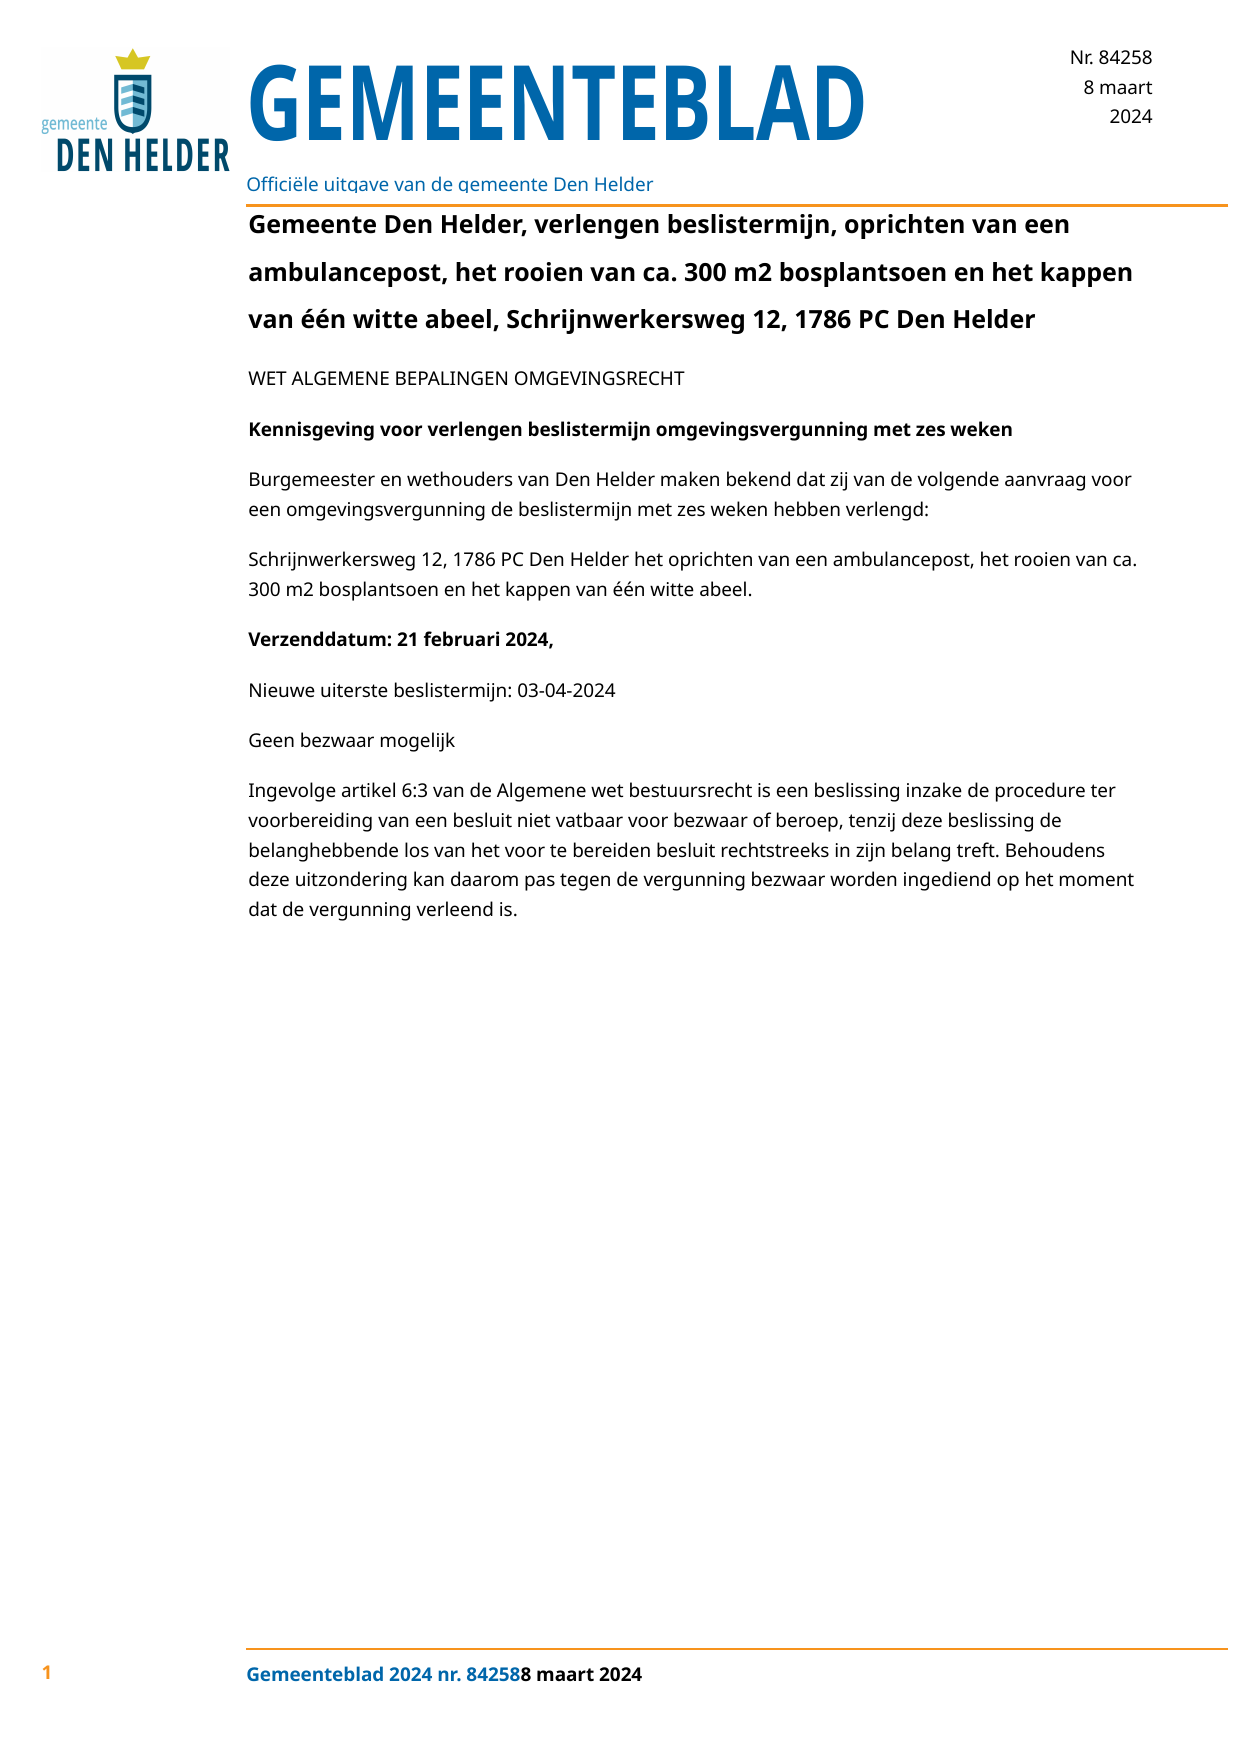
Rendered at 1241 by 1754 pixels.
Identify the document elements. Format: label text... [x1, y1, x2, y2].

text Burgemeester en wethouders van Den Helder maken bekend dat zij van de volgende aanvraag voor een omgevingsvergunning de beslistermijn met zes weken hebben verlengd: [248, 466, 1152, 522]
picture [63, 144, 68, 165]
picture [182, 144, 187, 165]
picture [130, 157, 135, 172]
text WET ALGEMENE BEPALINGEN OMGEVINGSRECHT [248, 366, 1152, 391]
text Gemeente Den Helder, verlengen beslistermijn, oprichten van een ambulancepost, het rooien van ca. 300 m2 bosplantsoen en het kappen van één witte abeel, Schrijnwerkersweg 12, 1786 PC Den Helder [248, 207, 1152, 336]
picture [41, 47, 231, 172]
text Kennisgeving voor verlengen beslistermijn omgevingsvergunning met zes weken [248, 416, 1152, 442]
picture [220, 160, 224, 172]
text Nieuwe uiterste beslistermijn: 03-04-2024 [248, 677, 1152, 702]
text Ingevolge artikel 6:3 van de Algemene wet bestuursrecht is een beslissing inzake de procedure ter voorbereiding van een besluit niet vatbaar voor bezwaar of beroep, tenzij deze beslissing de belanghebbende los van het voor te bereiden besluit rechtstreeks in zijn belang treft. Behoudens deze uitzondering kan daarom pas tegen de vergunning bezwaar worden ingediend op het moment dat de vergunning verleend is. [248, 778, 1152, 922]
picture [100, 154, 106, 172]
text Schrijnwerkersweg 12, 1786 PC Den Helder het oprichten van een ambulancepost, het rooien van ca. 300 m2 bosplantsoen en het kappen van één witte abeel. [248, 546, 1152, 602]
text Geen bezwaar mogelijk [248, 727, 1152, 753]
text Verzenddatum: 21 februari 2024, [248, 626, 1152, 652]
